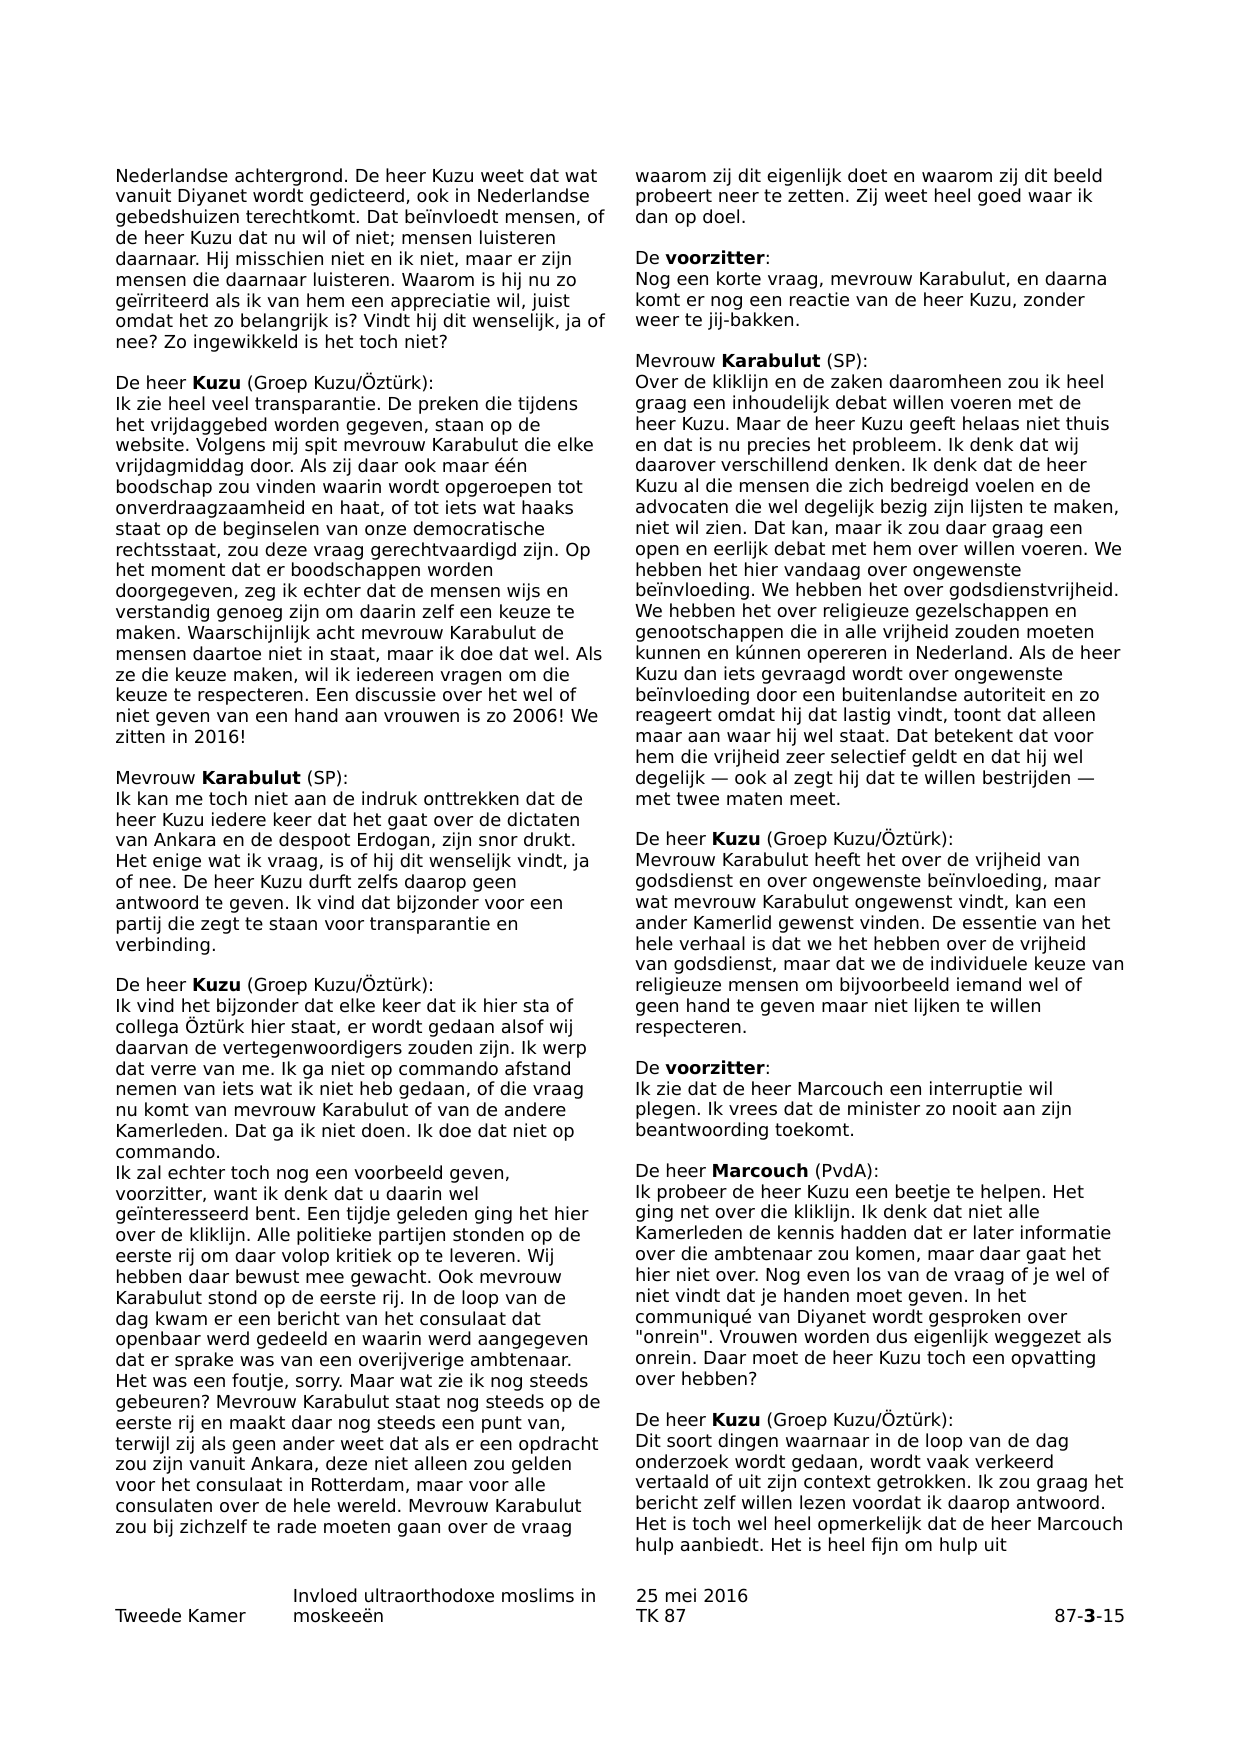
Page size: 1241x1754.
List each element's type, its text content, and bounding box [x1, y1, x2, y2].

text Ik probeer de heer Kuzu een beetje te helpen. Het ging net over die kliklijn. Ik denk dat niet alle Kamerleden de kennis hadden dat er later informatie over die ambtenaar zou komen, maar daar gaat het hier niet over. Nog even los van de vraag of je wel of niet vindt dat je handen moet geven. In het communiqué van Diyanet wordt gesproken over "onrein". Vrouwen worden dus eigenlijk weggezet als onrein. Daar moet de heer Kuzu toch een opvatting over hebben? [635, 1181, 1125, 1390]
text De heer Kuzu (Groep Kuzu/Öztürk): [635, 1410, 1125, 1431]
text Mevrouw Karabulut heeft het over de vrijheid van godsdienst en over ongewenste beïnvloeding, maar wat mevrouw Karabulut ongewenst vindt, kan een ander Kamerlid gewenst vinden. De essentie van het hele verhaal is dat we het hebben over de vrijheid van godsdienst, maar dat we de individuele keuze van religieuze mensen om bijvoorbeeld iemand wel of geen hand te geven maar niet lijken te willen respecteren. [635, 850, 1125, 1037]
text Nog een korte vraag, mevrouw Karabulut, en daarna komt er nog een reactie van de heer Kuzu, zonder weer te jij-bakken. [635, 268, 1125, 331]
text Over de kliklijn en de zaken daaromheen zou ik heel graag een inhoudelijk debat willen voeren met de heer Kuzu. Maar de heer Kuzu geeft helaas niet thuis en dat is nu precies het probleem. Ik denk dat wij daarover verschillend denken. Ik denk dat de heer Kuzu al die mensen die zich bedreigd voelen en de advocaten die wel degelijk bezig zijn lijsten te maken, niet wil zien. Dat kan, maar ik zou daar graag een open en eerlijk debat met hem over willen voeren. We hebben het hier vandaag over ongewenste beïnvloeding. We hebben het over godsdienstvrijheid. We hebben het over religieuze gezelschappen en genootschappen die in alle vrijheid zouden moeten kunnen en kúnnen opereren in Nederland. Als de heer Kuzu dan iets gevraagd wordt over ongewenste beïnvloeding door een buitenlandse autoriteit en zo reageert omdat hij dat lastig vindt, toont dat alleen maar aan waar hij wel staat. Dat betekent dat voor hem die vrijheid zeer selectief geldt en dat hij wel degelijk — ook al zegt hij dat te willen bestrijden — met twee maten meet. [635, 372, 1125, 809]
text waarom zij dit eigenlijk doet en waarom zij dit beeld probeert neer te zetten. Zij weet heel goed waar ik dan op doel. [635, 165, 1125, 228]
text De heer Kuzu (Groep Kuzu/Öztürk): [635, 829, 1125, 850]
text Mevrouw Karabulut (SP): [115, 768, 605, 788]
text Ik kan me toch niet aan de indruk onttrekken dat de heer Kuzu iedere keer dat het gaat over de dictaten van Ankara en de despoot Erdogan, zijn snor drukt. Het enige wat ik vraag, is of hij dit wenselijk vindt, ja of nee. De heer Kuzu durft zelfs daarop geen antwoord te geven. Ik vind dat bijzonder voor een partij die zegt te staan voor transparantie en verbinding. [115, 788, 605, 955]
text Ik zie heel veel transparantie. De preken die tijdens het vrijdaggebed worden gegeven, staan op de website. Volgens mij spit mevrouw Karabulut die elke vrijdagmiddag door. Als zij daar ook maar één boodschap zou vinden waarin wordt opgeroepen tot onverdraagzaamheid en haat, of tot iets wat haaks staat op de beginselen van onze democratische rechtsstaat, zou deze vraag gerechtvaardigd zijn. Op het moment dat er boodschappen worden doorgegeven, zeg ik echter dat de mensen wijs en verstandig genoeg zijn om daarin zelf een keuze te maken. Waarschijnlijk acht mevrouw Karabulut de mensen daartoe niet in staat, maar ik doe dat wel. Als ze die keuze maken, wil ik iedereen vragen om die keuze te respecteren. Een discussie over het wel of niet geven van een hand aan vrouwen is zo 2006! We zitten in 2016! [115, 393, 605, 748]
text Dit soort dingen waarnaar in de loop van de dag onderzoek wordt gedaan, wordt vaak verkeerd vertaald of uit zijn context getrokken. Ik zou graag het bericht zelf willen lezen voordat ik daarop antwoord. Het is toch wel heel opmerkelijk dat de heer Marcouch hulp aanbiedt. Het is heel fijn om hulp uit [635, 1431, 1125, 1556]
text Ik zie dat de heer Marcouch een interruptie wil plegen. Ik vrees dat de minister zo nooit aan zijn beantwoording toekomt. [635, 1078, 1125, 1141]
text Ik vind het bijzonder dat elke keer dat ik hier sta of collega Öztürk hier staat, er wordt gedaan alsof wij daarvan de vertegenwoordigers zouden zijn. Ik werp dat verre van me. Ik ga niet op commando afstand nemen van iets wat ik niet heb gedaan, of die vraag nu komt van mevrouw Karabulut of van de andere Kamerleden. Dat ga ik niet doen. Ik doe dat niet op commando. [115, 996, 605, 1162]
text Mevrouw Karabulut (SP): [635, 351, 1125, 372]
text De heer Kuzu (Groep Kuzu/Öztürk): [115, 975, 605, 996]
text De voorzitter: [635, 248, 1125, 268]
text De heer Kuzu (Groep Kuzu/Öztürk): [115, 373, 605, 393]
text Nederlandse achtergrond. De heer Kuzu weet dat wat vanuit Diyanet wordt gedicteerd, ook in Nederlandse gebedshuizen terechtkomt. Dat beïnvloedt mensen, of de heer Kuzu dat nu wil of niet; mensen luisteren daarnaar. Hij misschien niet en ik niet, maar er zijn mensen die daarnaar luisteren. Waarom is hij nu zo geïrriteerd als ik van hem een appreciatie wil, juist omdat het zo belangrijk is? Vindt hij dit wenselijk, ja of nee? Zo ingewikkeld is het toch niet? [115, 165, 605, 353]
text Ik zal echter toch nog een voorbeeld geven, voorzitter, want ik denk dat u daarin wel geïnteresseerd bent. Een tijdje geleden ging het hier over de kliklijn. Alle politieke partijen stonden op de eerste rij om daar volop kritiek op te leveren. Wij hebben daar bewust mee gewacht. Ook mevrouw Karabulut stond op de eerste rij. In de loop van de dag kwam er een bericht van het consulaat dat openbaar werd gedeeld en waarin werd aangegeven dat er sprake was van een overijverige ambtenaar. Het was een foutje, sorry. Maar wat zie ik nog steeds gebeuren? Mevrouw Karabulut staat nog steeds op de eerste rij en maakt daar nog steeds een punt van, terwijl zij als geen ander weet dat als er een opdracht zou zijn vanuit Ankara, deze niet alleen zou gelden voor het consulaat in Rotterdam, maar voor alle consulaten over de hele wereld. Mevrouw Karabulut zou bij zichzelf te rade moeten gaan over de vraag [115, 1162, 605, 1537]
text De heer Marcouch (PvdA): [635, 1161, 1125, 1181]
text De voorzitter: [635, 1057, 1125, 1078]
